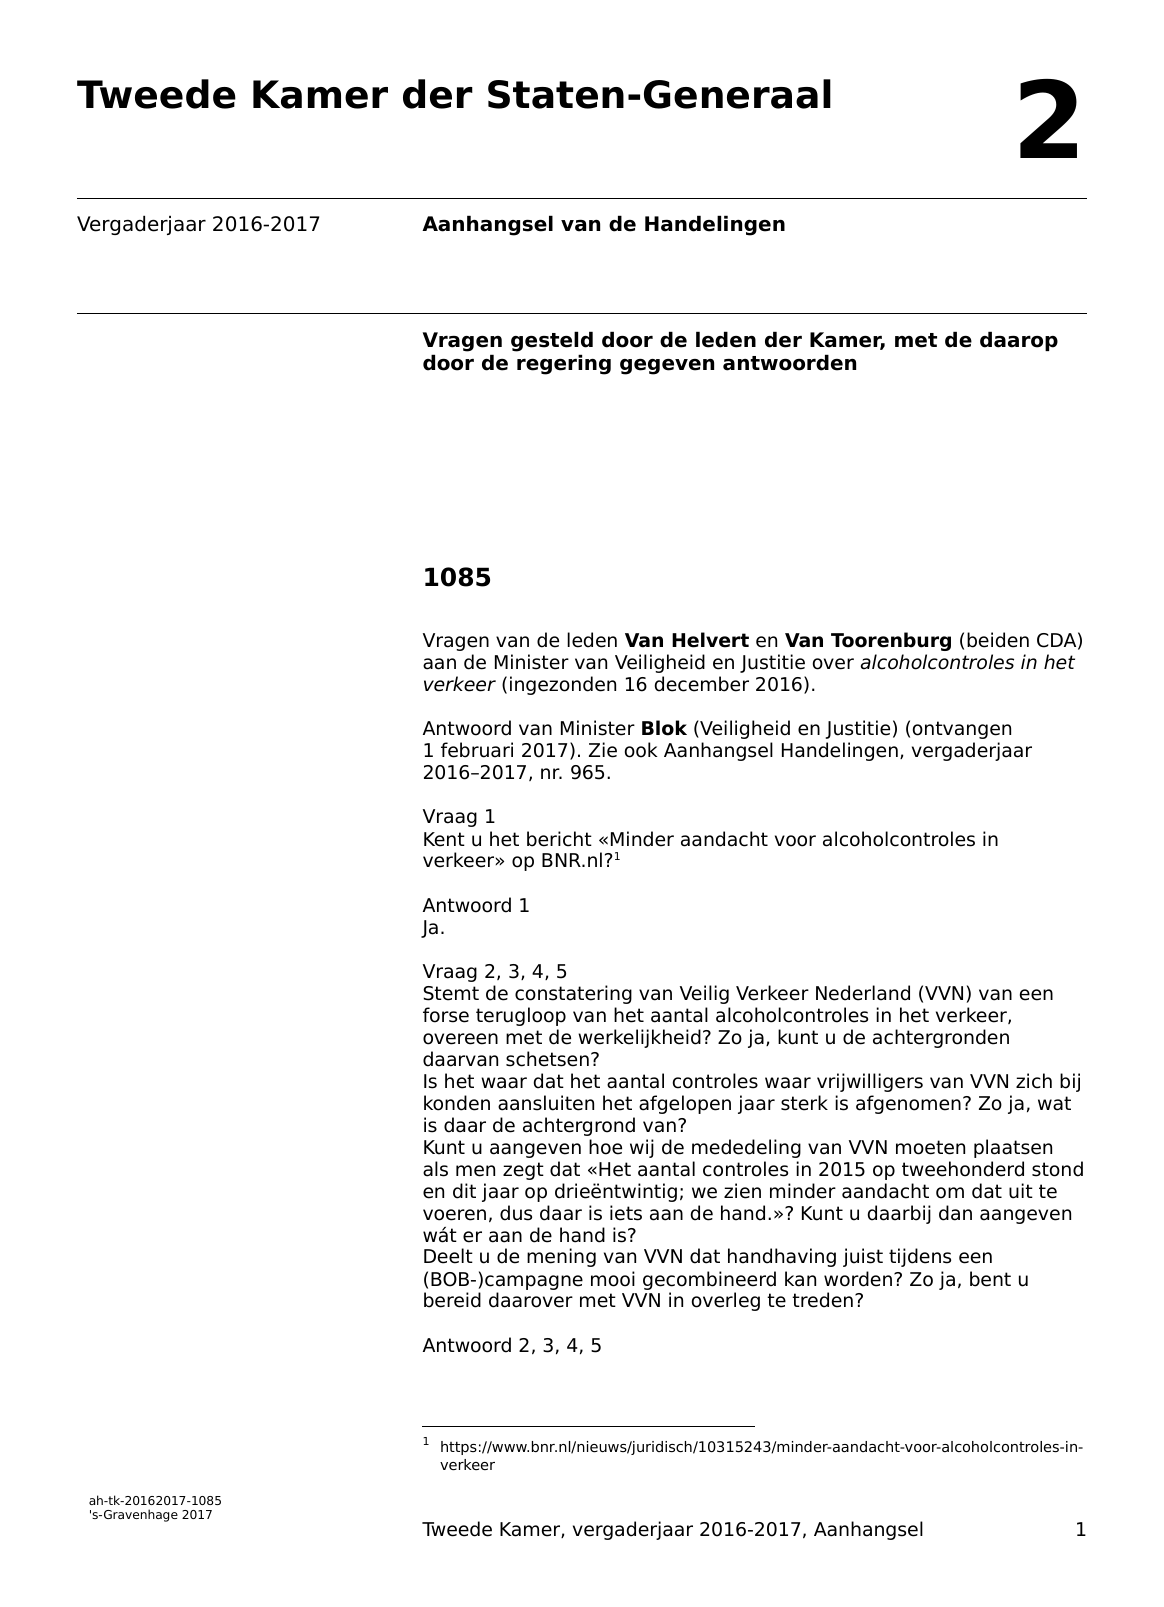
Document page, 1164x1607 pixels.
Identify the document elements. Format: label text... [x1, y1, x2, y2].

table_cell Vergaderjaar 2016-2017 [77, 199, 422, 313]
text Antwoord van Minister Blok (Veiligheid en Justitie) (ontvangen 1 februari 2017). Zie ook Aanhangsel Handelingen, vergaderjaar 2016–2017, nr. 965. [422, 718, 1087, 784]
text https://www.bnr.nl/nieuws/juridisch/10315243/minder-aandacht-voor-alcoholcontroles-in-verkeer [422, 1435, 1087, 1474]
text Vraag 1 [422, 806, 1087, 828]
table_cell Aanhangsel van de Handelingen [422, 199, 1087, 313]
table_header 2 [886, 59, 1087, 198]
text Ja. [422, 917, 1087, 938]
text Vragen van de leden Van Helvert en Van Toorenburg (beiden CDA) aan de Minister van Veiligheid en Justitie over alcoholcontroles in het verkeer (ingezonden 16 december 2016). [422, 630, 1087, 696]
text Kent u het bericht «Minder aandacht voor alcoholcontroles in verkeer» op BNR.nl? [422, 828, 1087, 872]
text Antwoord 2, 3, 4, 5 [422, 1334, 1087, 1357]
text 's-Gravenhage 2017 [88, 1508, 323, 1522]
table_cell [77, 314, 422, 375]
table_header Tweede Kamer der Staten-Generaal [77, 59, 886, 198]
text Is het waar dat het aantal controles waar vrijwilligers van VVN zich bij konden aansluiten het afgelopen jaar sterk is afgenomen? Zo ja, wat is daar de achtergrond van? [422, 1071, 1087, 1137]
table_cell Vragen gesteld door de leden der Kamer, met de daarop door de regering gegeven antwoorden [422, 314, 1087, 375]
text Stemt de constatering van Veilig Verkeer Nederland (VVN) van een forse terugloop van het aantal alcoholcontroles in het verkeer, overeen met de werkelijkheid? Zo ja, kunt u de achtergronden daarvan schetsen? [422, 983, 1087, 1071]
text Kunt u aangeven hoe wij de mededeling van VVN moeten plaatsen als men zegt dat «Het aantal controles in 2015 op tweehonderd stond en dit jaar op drieëntwintig; we zien minder aandacht om dat uit te voeren, dus daar is iets aan de hand.»? Kunt u daarbij dan aangeven wát er aan de hand is? [422, 1137, 1087, 1246]
text Deelt u de mening van VVN dat handhaving juist tijdens een (BOB-)campagne mooi gecombineerd kan worden? Zo ja, bent u bereid daarover met VVN in overleg te treden? [422, 1246, 1087, 1312]
text 1085 [422, 563, 1087, 592]
text ah-tk-20162017-1085 [88, 1494, 323, 1508]
text Vraag 2, 3, 4, 5 [422, 961, 1087, 983]
text Antwoord 1 [422, 894, 1087, 917]
